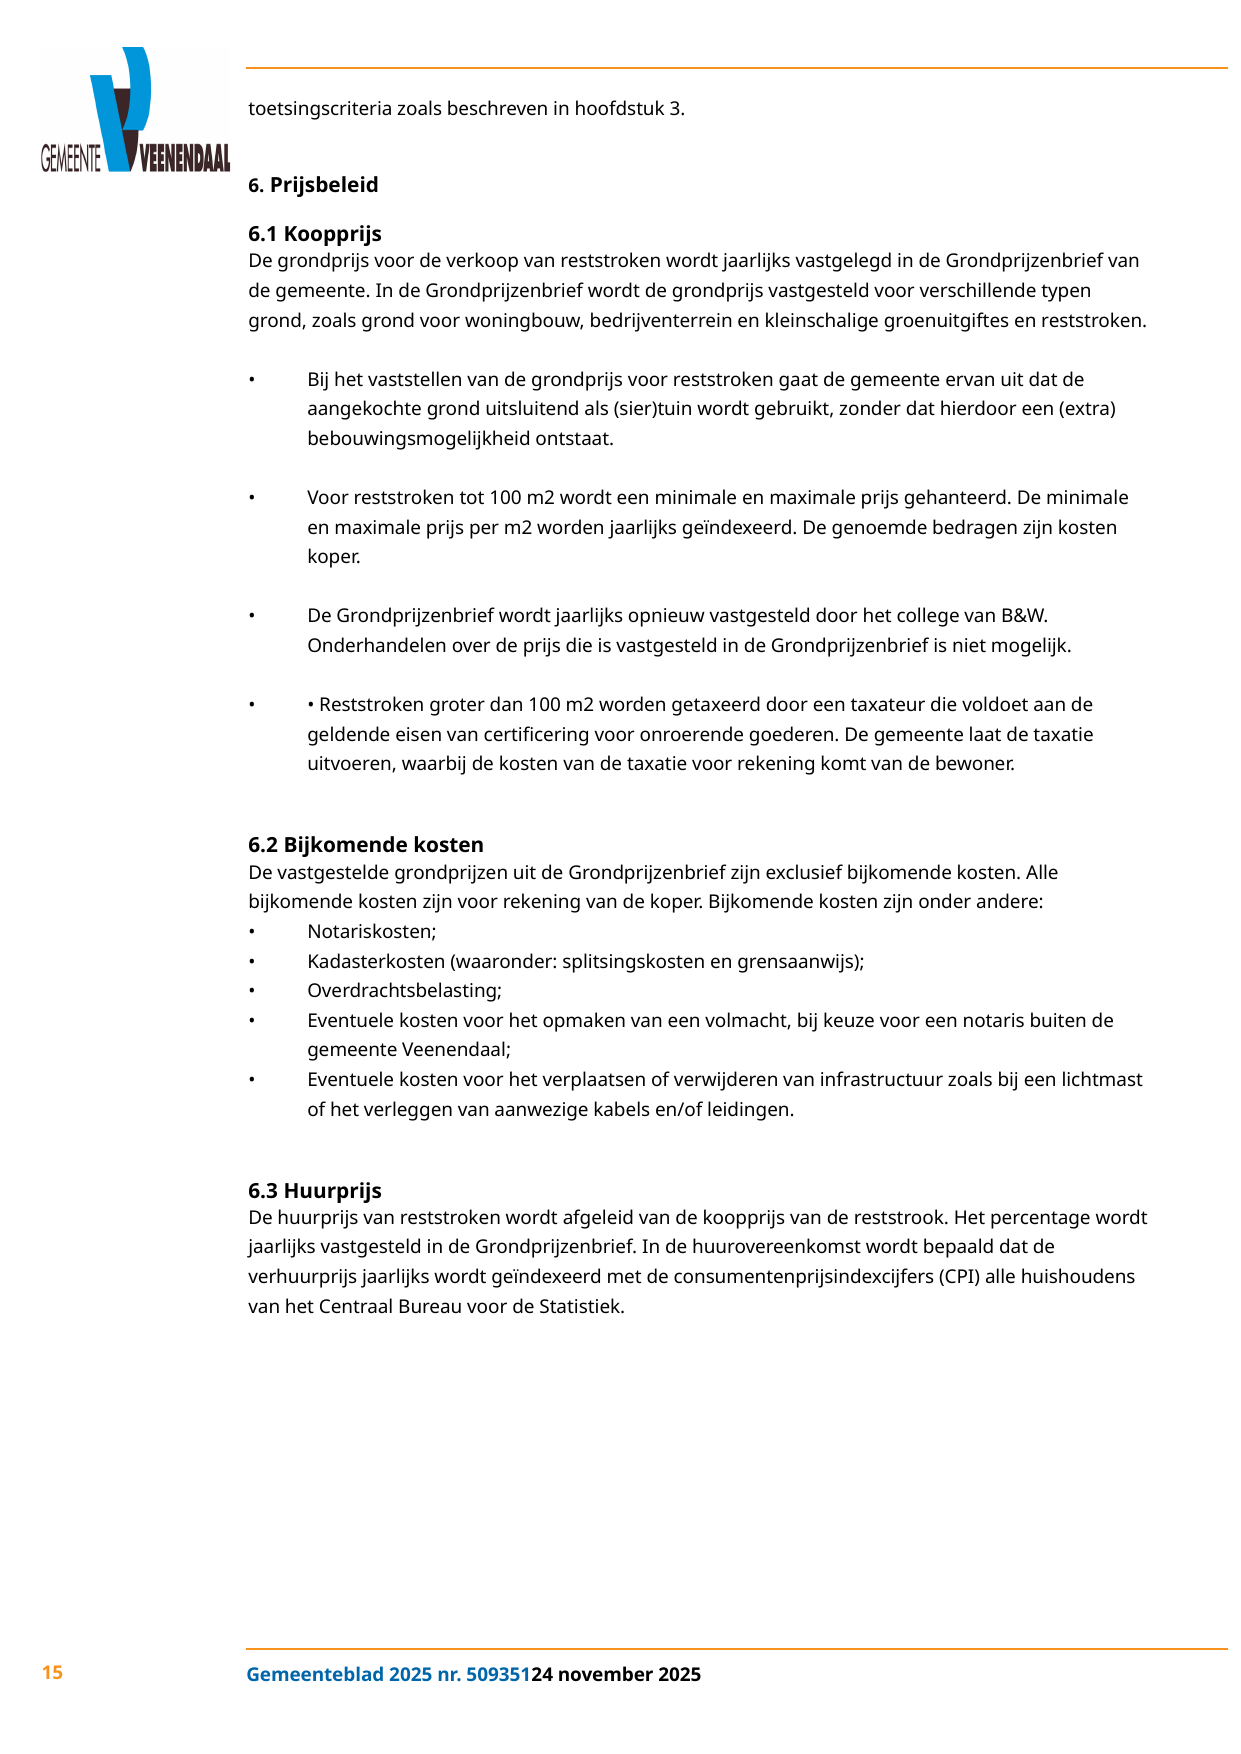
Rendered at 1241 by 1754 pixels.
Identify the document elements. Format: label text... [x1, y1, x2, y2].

picture [41, 47, 130, 172]
list Kadasterkosten (waaronder: splitsingskosten en grensaanwijs); [248, 948, 1152, 973]
list De Grondprijzenbrief wordt jaarlijks opnieuw vastgesteld door het college van B&W. Onderhandelen over de prijs die is vastgesteld in de Grondprijzenbrief is niet mogelijk. [248, 603, 1152, 658]
text De vastgestelde grondprijzen uit de Grondprijzenbrief zijn exclusief bijkomende kosten. Alle bijkomende kosten zijn voor rekening van de koper. Bijkomende kosten zijn onder andere: [248, 859, 1152, 914]
list Overdrachtsbelasting; [248, 977, 1152, 1003]
list Eventuele kosten voor het opmaken van een volmacht, bij keuze voor een notaris buiten de gemeente Veenendaal; [248, 1007, 1152, 1062]
text De huurprijs van reststroken wordt afgeleid van de koopprijs van de reststrook. Het percentage wordt jaarlijks vastgesteld in de Grondprijzenbrief. In de huurovereenkomst wordt bepaald dat de verhuurprijs jaarlijks wordt geïndexeerd met de consumentenprijsindexcijfers (CPI) alle huishoudens van het Centraal Bureau voor de Statistiek. [248, 1204, 1152, 1319]
list Eventuele kosten voor het verplaatsen of verwijderen van infrastructuur zoals bij een lichtmast of het verleggen van aanwezige kabels en/of leidingen. [248, 1066, 1152, 1121]
text toetsingscriteria zoals beschreven in hoofdstuk 3. [248, 95, 1152, 121]
text 6.3 Huurprijs [248, 1176, 1152, 1204]
text 6.1 Koopprijs [248, 219, 1152, 248]
list Bij het vaststellen van de grondprijs voor reststroken gaat de gemeente ervan uit dat de aangekochte grond uitsluitend als (sier)tuin wordt gebruikt, zonder dat hierdoor een (extra) bebouwingsmogelijkheid ontstaat. [248, 366, 1152, 451]
text 6.2 Bijkomende kosten [248, 831, 1152, 859]
list • Reststroken groter dan 100 m2 worden getaxeerd door een taxateur die voldoet aan de geldende eisen van certificering voor onroerende goederen. De gemeente laat de taxatie uitvoeren, waarbij de kosten van de taxatie voor rekening komt van de bewoner. [248, 691, 1152, 776]
picture [123, 47, 231, 172]
list Voor reststroken tot 100 m2 wordt een minimale en maximale prijs gehanteerd. De minimale en maximale prijs per m2 worden jaarlijks geïndexeerd. De genoemde bedragen zijn kosten koper. [248, 484, 1152, 569]
text De grondprijs voor de verkoop van reststroken wordt jaarlijks vastgelegd in de Grondprijzenbrief van de gemeente. In de Grondprijzenbrief wordt de grondprijs vastgesteld voor verschillende typen grond, zoals grond voor woningbouw, bedrijventerrein en kleinschalige groenuitgiftes en reststroken. [248, 248, 1152, 333]
list Notariskosten; [248, 918, 1152, 944]
text 6. Prijsbeleid [248, 170, 1152, 198]
